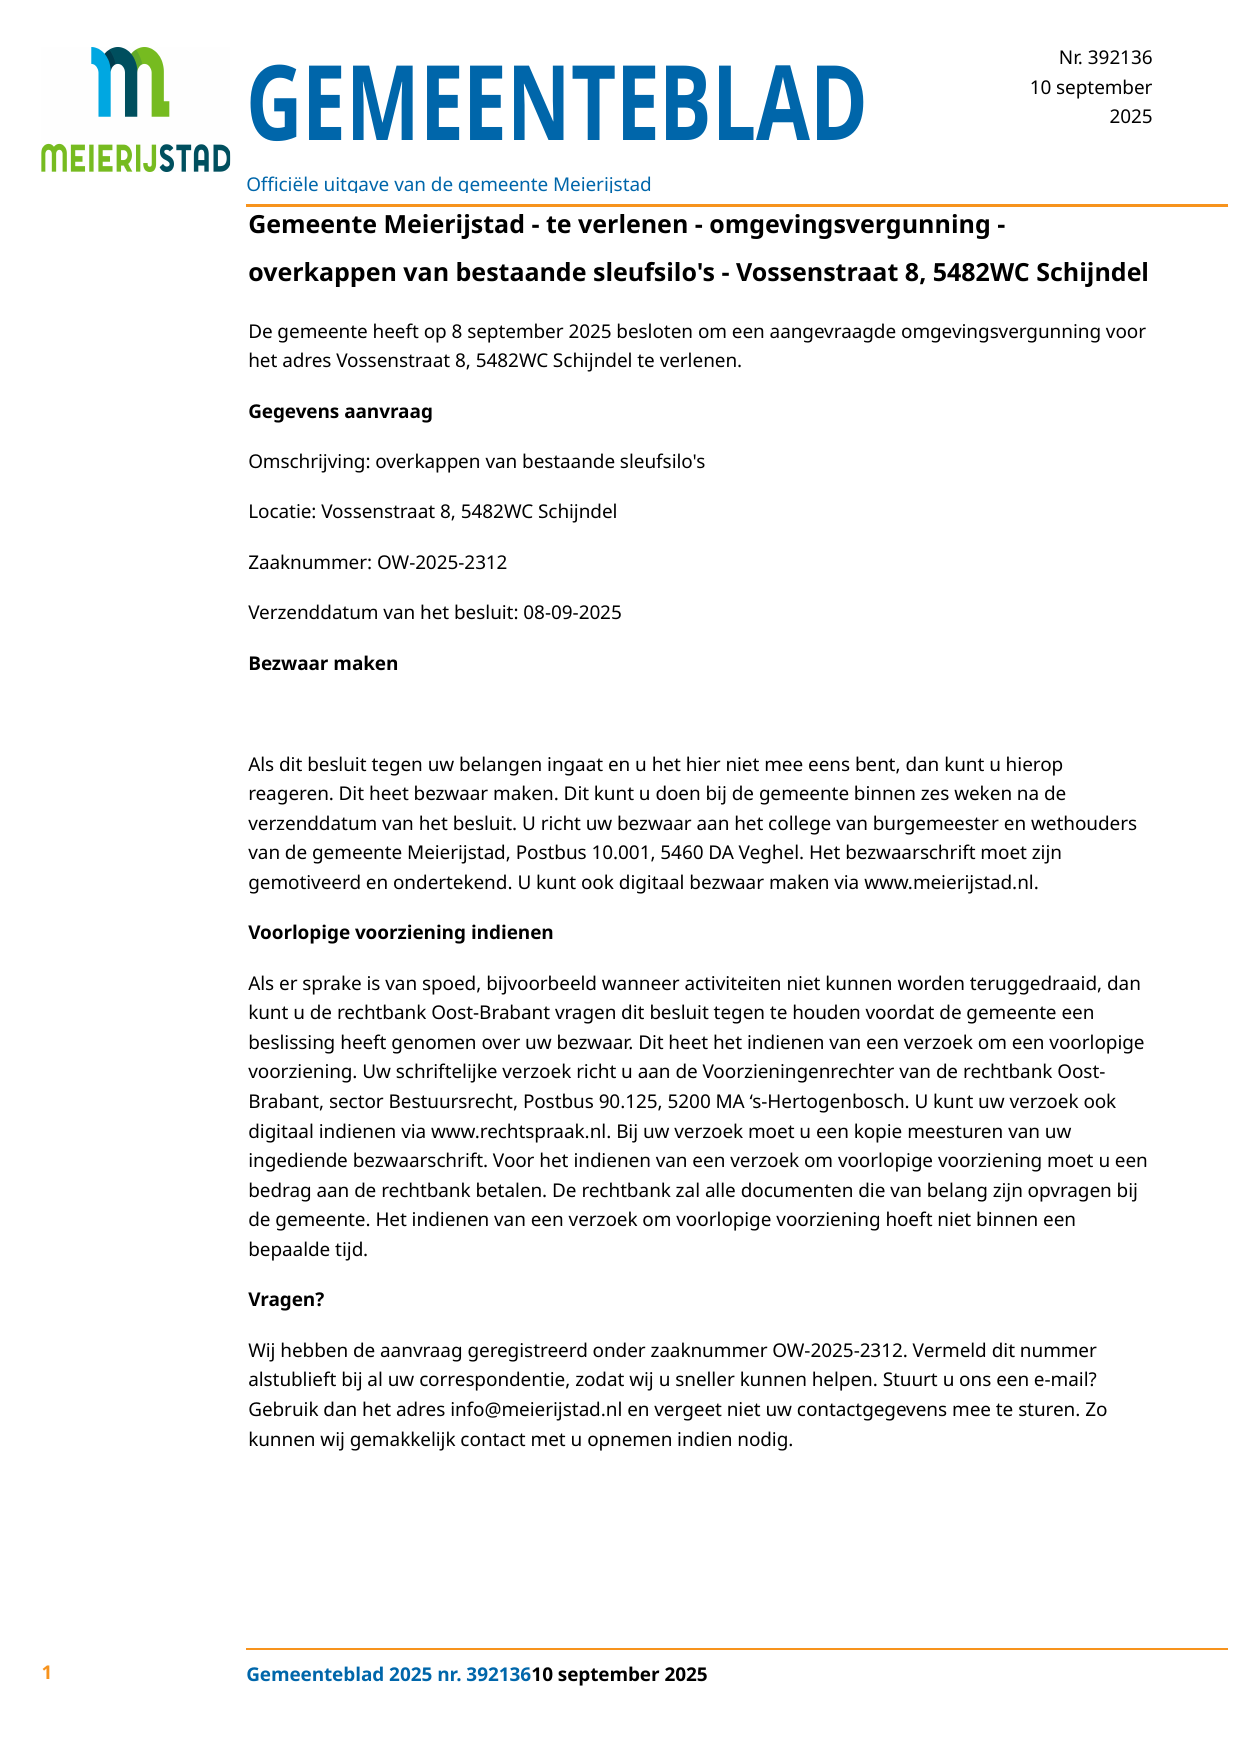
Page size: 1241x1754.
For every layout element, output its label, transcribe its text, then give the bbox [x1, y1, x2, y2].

text Omschrijving: overkappen van bestaande sleufsilo's [248, 448, 1152, 474]
text Gemeente Meierijstad - te verlenen - omgevingsvergunning - overkappen van bestaande sleufsilo's - Vossenstraat 8, 5482WC Schijndel [248, 207, 1152, 288]
text Vragen? [248, 1287, 1152, 1312]
text Zaaknummer: OW-2025-2312 [248, 549, 1152, 575]
text Verzenddatum van het besluit: 08-09-2025 [248, 599, 1152, 625]
text Als dit besluit tegen uw belangen ingaat en u het hier niet mee eens bent, dan kunt u hierop reageren. Dit heet bezwaar maken. Dit kunt u doen bij de gemeente binnen zes weken na de verzenddatum van het besluit. U richt uw bezwaar aan het college van burgemeester en wethouders van de gemeente Meierijstad, Postbus 10.001, 5460 DA Veghel. Het bezwaarschrift moet zijn gemotiveerd en ondertekend. U kunt ook digitaal bezwaar maken via www.meierijstad.nl. [248, 751, 1152, 895]
text Wij hebben de aanvraag geregistreerd onder zaaknummer OW-2025-2312. Vermeld dit nummer alstublieft bij al uw correspondentie, zodat wij u sneller kunnen helpen. Stuurt u ons een e-mail? Gebruik dan het adres info@meierijstad.nl en vergeet niet uw contactgegevens mee te sturen. Zo kunnen wij gemakkelijk contact met u opnemen indien nodig. [248, 1337, 1152, 1452]
text Als er sprake is van spoed, bijvoorbeeld wanneer activiteiten niet kunnen worden teruggedraaid, dan kunt u de rechtbank Oost-Brabant vragen dit besluit tegen te houden voordat de gemeente een beslissing heeft genomen over uw bezwaar. Dit heet het indienen van een verzoek om een voorlopige voorziening. Uw schriftelijke verzoek richt u aan de Voorzieningenrechter van de rechtbank Oost-Brabant, sector Bestuursrecht, Postbus 90.125, 5200 MA ‘s-Hertogenbosch. U kunt uw verzoek ook digitaal indienen via www.rechtspraak.nl. Bij uw verzoek moet u een kopie meesturen van uw ingediende bezwaarschrift. Voor het indienen van een verzoek om voorlopige voorziening moet u een bedrag aan de rechtbank betalen. De rechtbank zal alle documenten die van belang zijn opvragen bij de gemeente. Het indienen van een verzoek om voorlopige voorziening hoeft niet binnen een bepaalde tijd. [248, 970, 1152, 1262]
text Voorlopige voorziening indienen [248, 919, 1152, 945]
text Locatie: Vossenstraat 8, 5482WC Schijndel [248, 499, 1152, 524]
text Bezwaar maken [248, 650, 1152, 676]
text De gemeente heeft op 8 september 2025 besloten om een aangevraagde omgevingsvergunning voor het adres Vossenstraat 8, 5482WC Schijndel te verlenen. [248, 318, 1152, 373]
picture [41, 47, 231, 172]
text Gegevens aanvraag [248, 398, 1152, 424]
